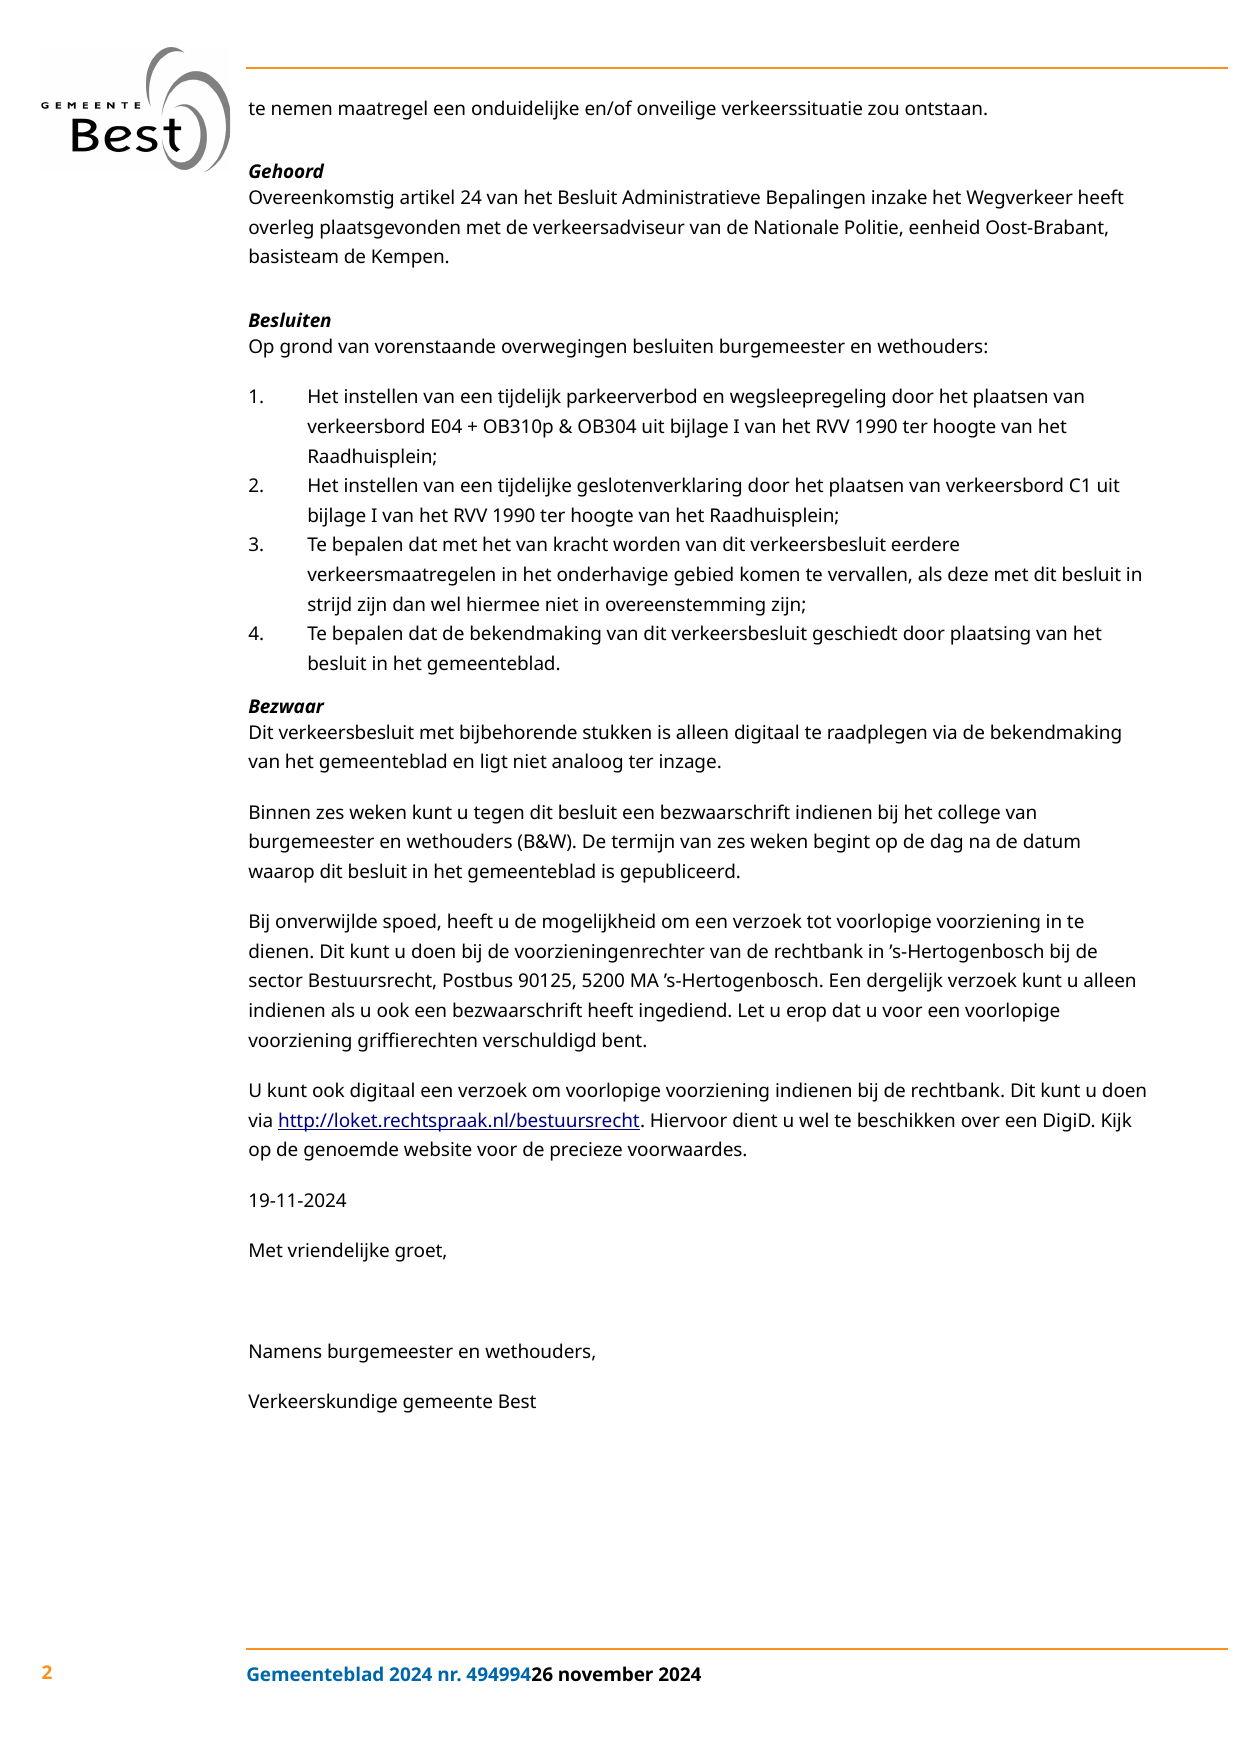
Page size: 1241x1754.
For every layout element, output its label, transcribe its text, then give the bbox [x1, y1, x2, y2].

text Besluiten [248, 308, 1152, 333]
list Te bepalen dat met het van kracht worden van dit verkeersbesluit eerdere verkeersmaatregelen in het onderhavige gebied komen te vervallen, als deze met dit besluit in strijd zijn dan wel hiermee niet in overeenstemming zijn; [248, 532, 1152, 617]
list Het instellen van een tijdelijke geslotenverklaring door het plaatsen van verkeersbord C1 uit bijlage I van het RVV 1990 ter hoogte van het Raadhuisplein; [248, 472, 1152, 528]
text Gehoord [248, 159, 1152, 184]
text Binnen zes weken kunt u tegen dit besluit een bezwaarschrift indienen bij het college van burgemeester en wethouders (B&W). De termijn van zes weken begint op de dag na de datum waarop dit besluit in het gemeenteblad is gepubliceerd. [248, 799, 1152, 884]
text te nemen maatregel een onduidelijke en/of onveilige verkeerssituatie zou ontstaan. [248, 95, 1152, 121]
text Met vriendelijke groet, [248, 1237, 1152, 1263]
text Dit verkeersbesluit met bijbehorende stukken is alleen digitaal te raadplegen via de bekendmaking van het gemeenteblad en ligt niet analoog ter inzage. [248, 719, 1152, 774]
text Bij onverwijlde spoed, heeft u de mogelijkheid om een verzoek tot voorlopige voorziening in te dienen. Dit kunt u doen bij de voorzieningenrechter van de rechtbank in ’s-Hertogenbosch bij de sector Bestuursrecht, Postbus 90125, 5200 MA ’s-Hertogenbosch. Een dergelijk verzoek kunt u alleen indienen als u ook een bezwaarschrift heeft ingediend. Let u erop dat u voor een voorlopige voorziening griffierechten verschuldigd bent. [248, 908, 1152, 1052]
text Bezwaar [248, 693, 1152, 719]
list Te bepalen dat de bekendmaking van dit verkeersbesluit geschiedt door plaatsing van het besluit in het gemeenteblad. [248, 620, 1152, 676]
text U kunt ook digitaal een verzoek om voorlopige voorziening indienen bij de rechtbank. Dit kunt u doen via http://loket.rechtspraak.nl/bestuursrecht. Hiervoor dient u wel te beschikken over een DigiD. Kijk op de genoemde website voor de precieze voorwaardes. [248, 1077, 1152, 1162]
text Op grond van vorenstaande overwegingen besluiten burgemeester en wethouders: [248, 333, 1152, 359]
text Verkeerskundige gemeente Best [248, 1388, 1152, 1414]
list Het instellen van een tijdelijk parkeerverbod en wegsleepregeling door het plaatsen van verkeersbord E04 + OB310p & OB304 uit bijlage I van het RVV 1990 ter hoogte van het Raadhuisplein; [248, 384, 1152, 469]
picture [41, 47, 231, 172]
text Overeenkomstig artikel 24 van het Besluit Administratieve Bepalingen inzake het Wegverkeer heeft overleg plaatsgevonden met de verkeersadviseur van de Nationale Politie, eenheid Oost-Brabant, basisteam de Kempen. [248, 184, 1152, 269]
text 19-11-2024 [248, 1187, 1152, 1212]
text Namens burgemeester en wethouders, [248, 1338, 1152, 1364]
